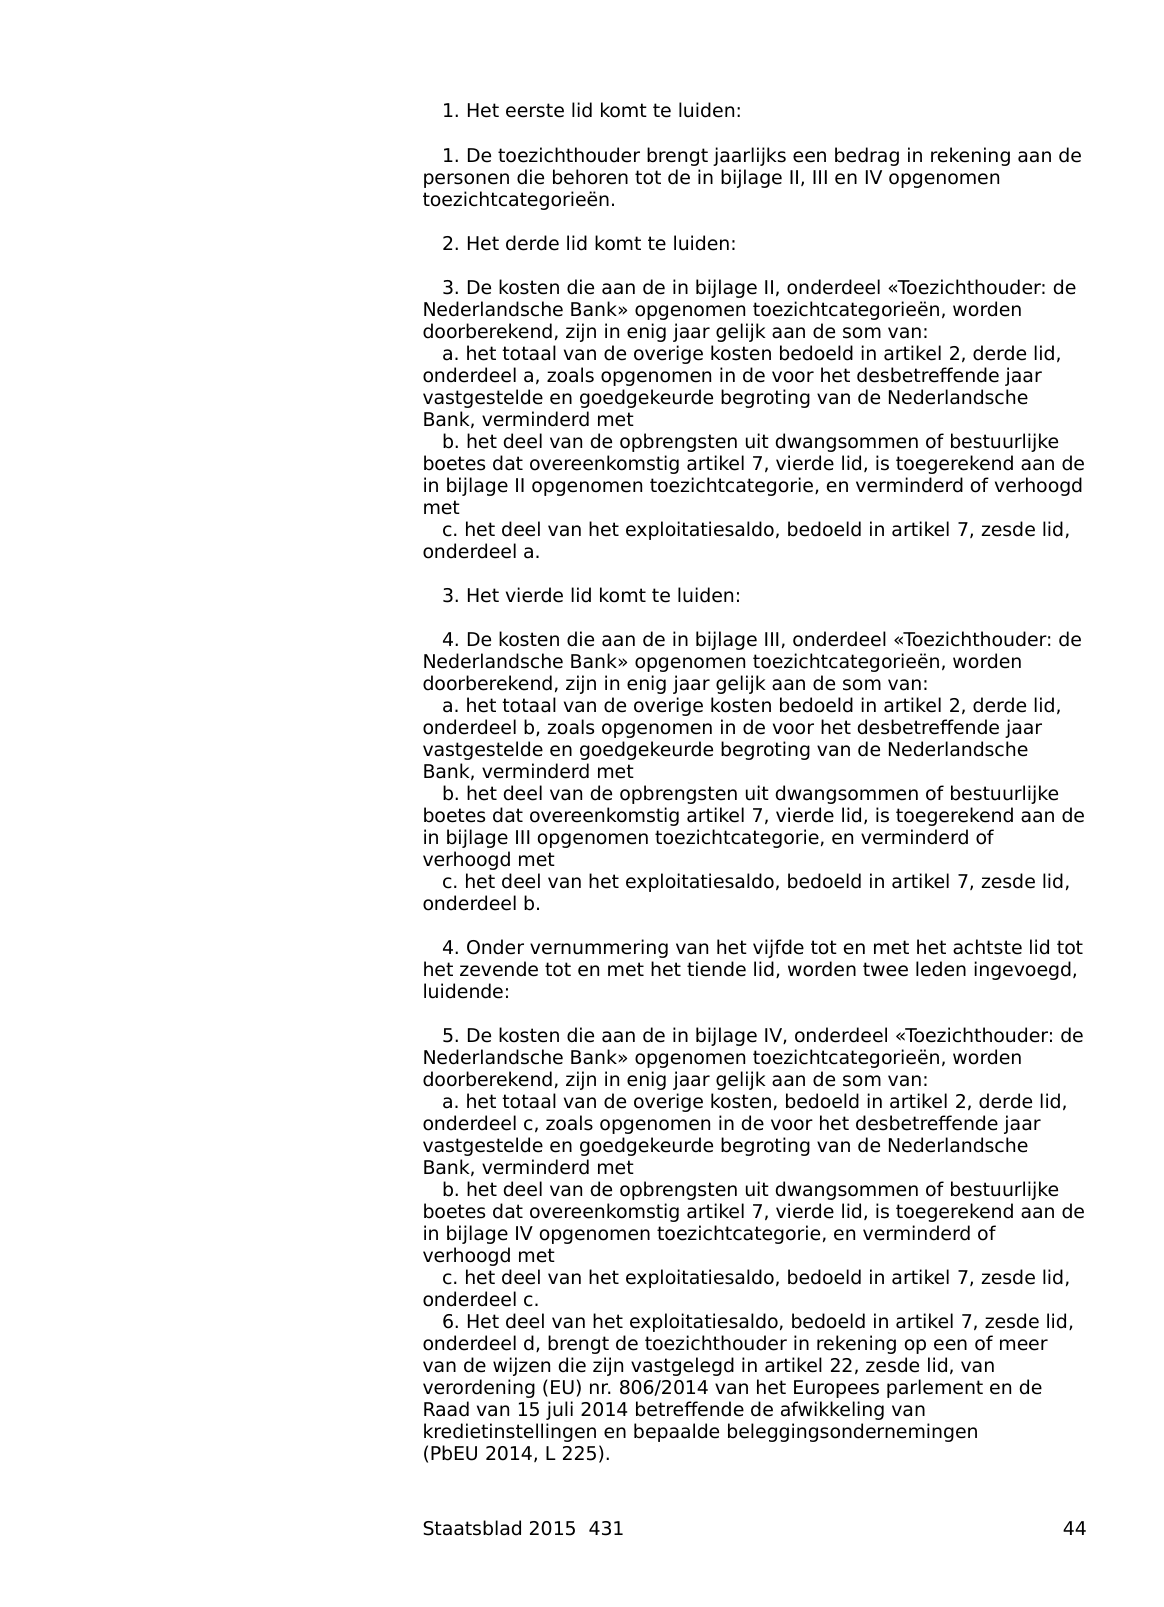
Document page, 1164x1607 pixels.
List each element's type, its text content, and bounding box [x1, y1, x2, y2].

text b. het deel van de opbrengsten uit dwangsommen of bestuurlijke boetes dat overeenkomstig artikel 7, vierde lid, is toegerekend aan de in bijlage III opgenomen toezichtcategorie, en verminderd of verhoogd met [422, 783, 1087, 871]
text c. het deel van het exploitatiesaldo, bedoeld in artikel 7, zesde lid, onderdeel c. [422, 1267, 1087, 1311]
text b. het deel van de opbrengsten uit dwangsommen of bestuurlijke boetes dat overeenkomstig artikel 7, vierde lid, is toegerekend aan de in bijlage II opgenomen toezichtcategorie, en verminderd of verhoogd met [422, 431, 1087, 519]
text a. het totaal van de overige kosten bedoeld in artikel 2, derde lid, onderdeel b, zoals opgenomen in de voor het desbetreffende jaar vastgestelde en goedgekeurde begroting van de Nederlandsche Bank, verminderd met [422, 695, 1087, 783]
text b. het deel van de opbrengsten uit dwangsommen of bestuurlijke boetes dat overeenkomstig artikel 7, vierde lid, is toegerekend aan de in bijlage IV opgenomen toezichtcategorie, en verminderd of verhoogd met [422, 1179, 1087, 1267]
text 1. De toezichthouder brengt jaarlijks een bedrag in rekening aan de personen die behoren tot de in bijlage II, III en IV opgenomen toezichtcategorieën. [422, 144, 1087, 211]
text 4. De kosten die aan de in bijlage III, onderdeel «Toezichthouder: de Nederlandsche Bank» opgenomen toezichtcategorieën, worden doorberekend, zijn in enig jaar gelijk aan de som van: [422, 629, 1087, 695]
text a. het totaal van de overige kosten bedoeld in artikel 2, derde lid, onderdeel a, zoals opgenomen in de voor het desbetreffende jaar vastgestelde en goedgekeurde begroting van de Nederlandsche Bank, verminderd met [422, 343, 1087, 431]
text 3. Het vierde lid komt te luiden: [422, 585, 1087, 607]
text 3. De kosten die aan de in bijlage II, onderdeel «Toezichthouder: de Nederlandsche Bank» opgenomen toezichtcategorieën, worden doorberekend, zijn in enig jaar gelijk aan de som van: [422, 277, 1087, 343]
text 5. De kosten die aan de in bijlage IV, onderdeel «Toezichthouder: de Nederlandsche Bank» opgenomen toezichtcategorieën, worden doorberekend, zijn in enig jaar gelijk aan de som van: [422, 1025, 1087, 1091]
text 1. Het eerste lid komt te luiden: [422, 100, 1087, 122]
text a. het totaal van de overige kosten, bedoeld in artikel 2, derde lid, onderdeel c, zoals opgenomen in de voor het desbetreffende jaar vastgestelde en goedgekeurde begroting van de Nederlandsche Bank, verminderd met [422, 1091, 1087, 1179]
text c. het deel van het exploitatiesaldo, bedoeld in artikel 7, zesde lid, onderdeel a. [422, 519, 1087, 563]
text c. het deel van het exploitatiesaldo, bedoeld in artikel 7, zesde lid, onderdeel b. [422, 871, 1087, 915]
text 6. Het deel van het exploitatiesaldo, bedoeld in artikel 7, zesde lid, onderdeel d, brengt de toezichthouder in rekening op een of meer van de wijzen die zijn vastgelegd in artikel 22, zesde lid, van verordening (EU) nr. 806/2014 van het Europees parlement en de Raad van 15 juli 2014 betreffende de afwikkeling van kredietinstellingen en bepaalde beleggingsondernemingen (PbEU 2014, L 225). [422, 1311, 1087, 1464]
text 4. Onder vernummering van het vijfde tot en met het achtste lid tot het zevende tot en met het tiende lid, worden twee leden ingevoegd, luidende: [422, 937, 1087, 1003]
text 2. Het derde lid komt te luiden: [422, 233, 1087, 255]
